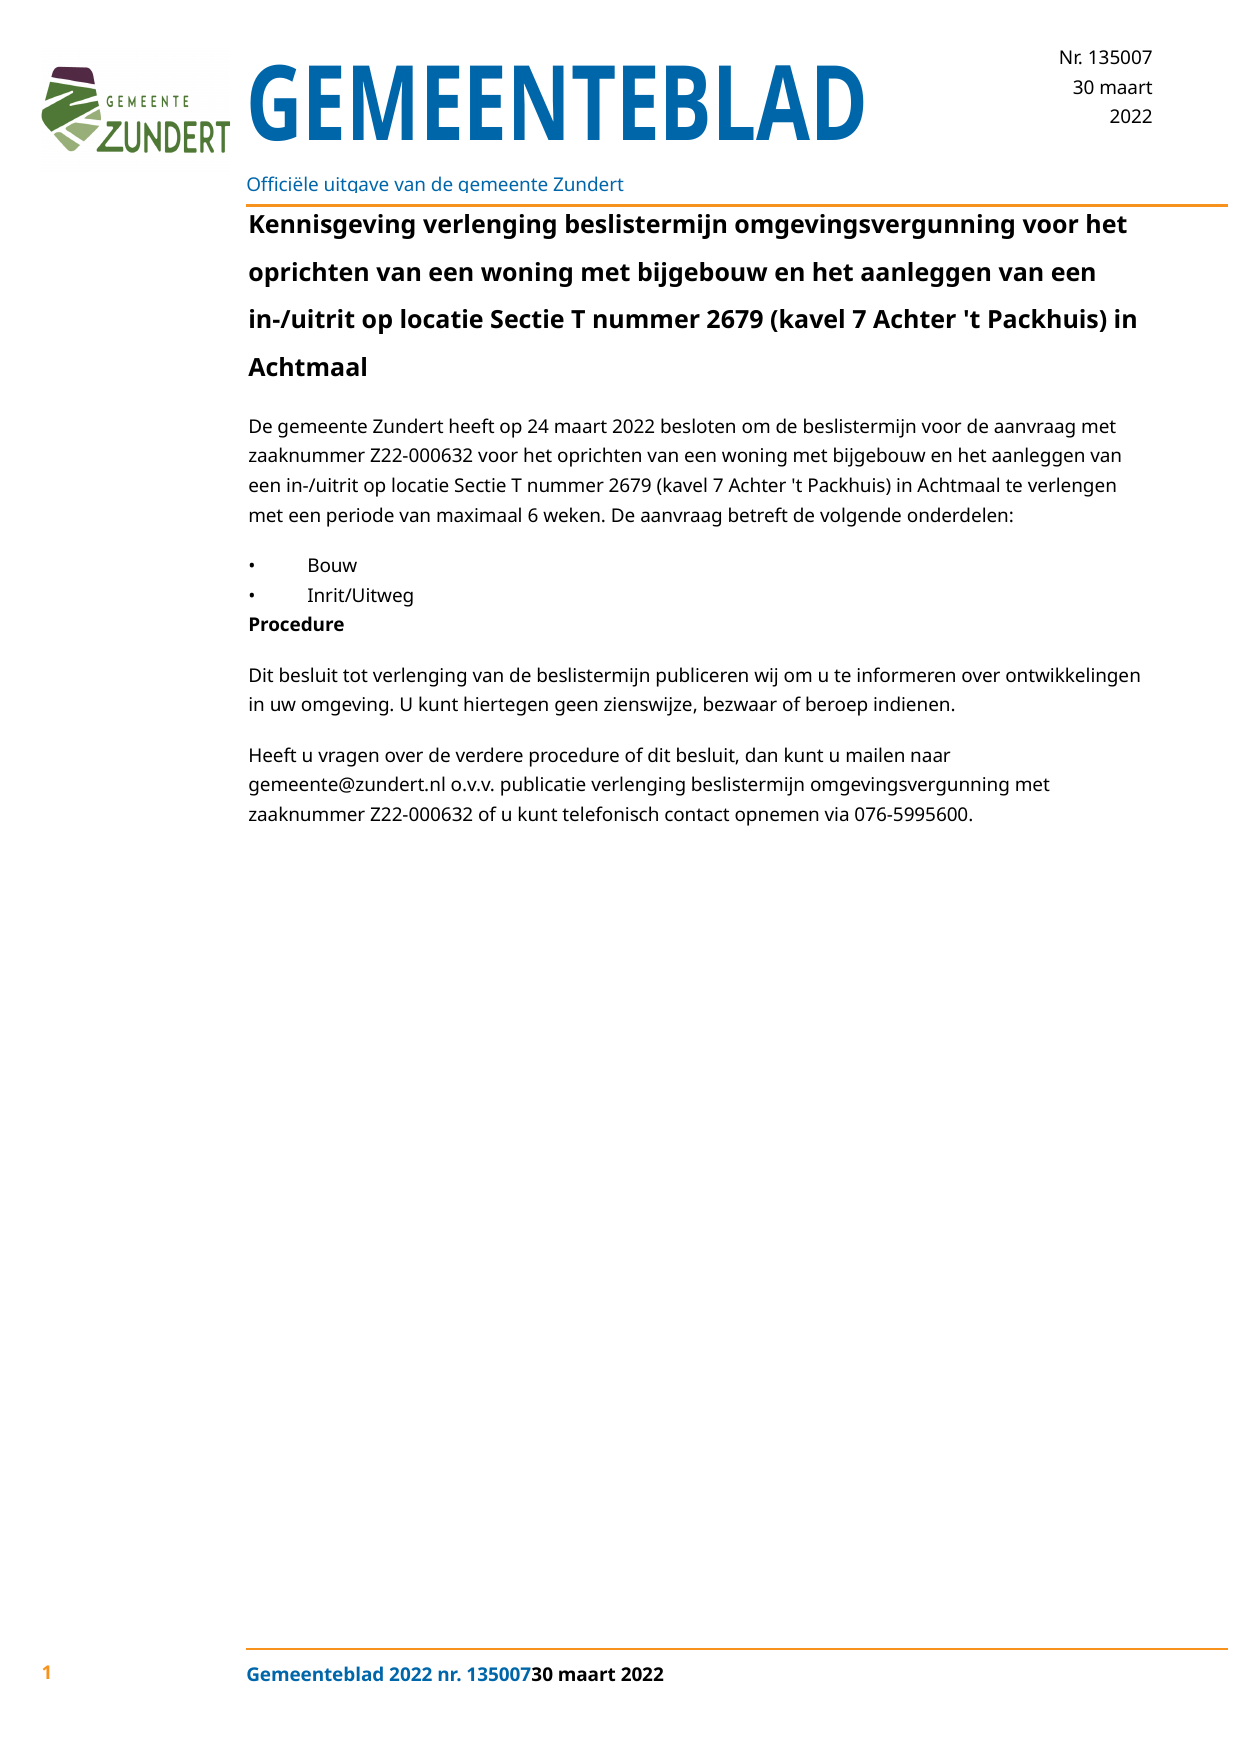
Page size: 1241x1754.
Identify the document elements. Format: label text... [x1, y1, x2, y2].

text Kennisgeving verlenging beslistermijn omgevingsvergunning voor het oprichten van een woning met bijgebouw en het aanleggen van een in-/uitrit op locatie Sectie T nummer 2679 (kavel 7 Achter 't Packhuis) in Achtmaal [248, 207, 1152, 384]
text Procedure [248, 611, 1152, 637]
text Heeft u vragen over de verdere procedure of dit besluit, dan kunt u mailen naar gemeente@zundert.nl o.v.v. publicatie verlenging beslistermijn omgevingsvergunning met zaaknummer Z22-000632 of u kunt telefonisch contact opnemen via 076-5995600. [248, 742, 1152, 827]
picture [41, 47, 231, 172]
list Bouw [248, 552, 1152, 578]
text De gemeente Zundert heeft op 24 maart 2022 besloten om de beslistermijn voor de aanvraag met zaaknummer Z22-000632 voor het oprichten van een woning met bijgebouw en het aanleggen van een in-/uitrit op locatie Sectie T nummer 2679 (kavel 7 Achter 't Packhuis) in Achtmaal te verlengen met een periode van maximaal 6 weken. De aanvraag betreft de volgende onderdelen: [248, 413, 1152, 528]
text Dit besluit tot verlenging van de beslistermijn publiceren wij om u te informeren over ontwikkelingen in uw omgeving. U kunt hiertegen geen zienswijze, bezwaar of beroep indienen. [248, 662, 1152, 717]
list Inrit/Uitweg [248, 582, 1152, 608]
